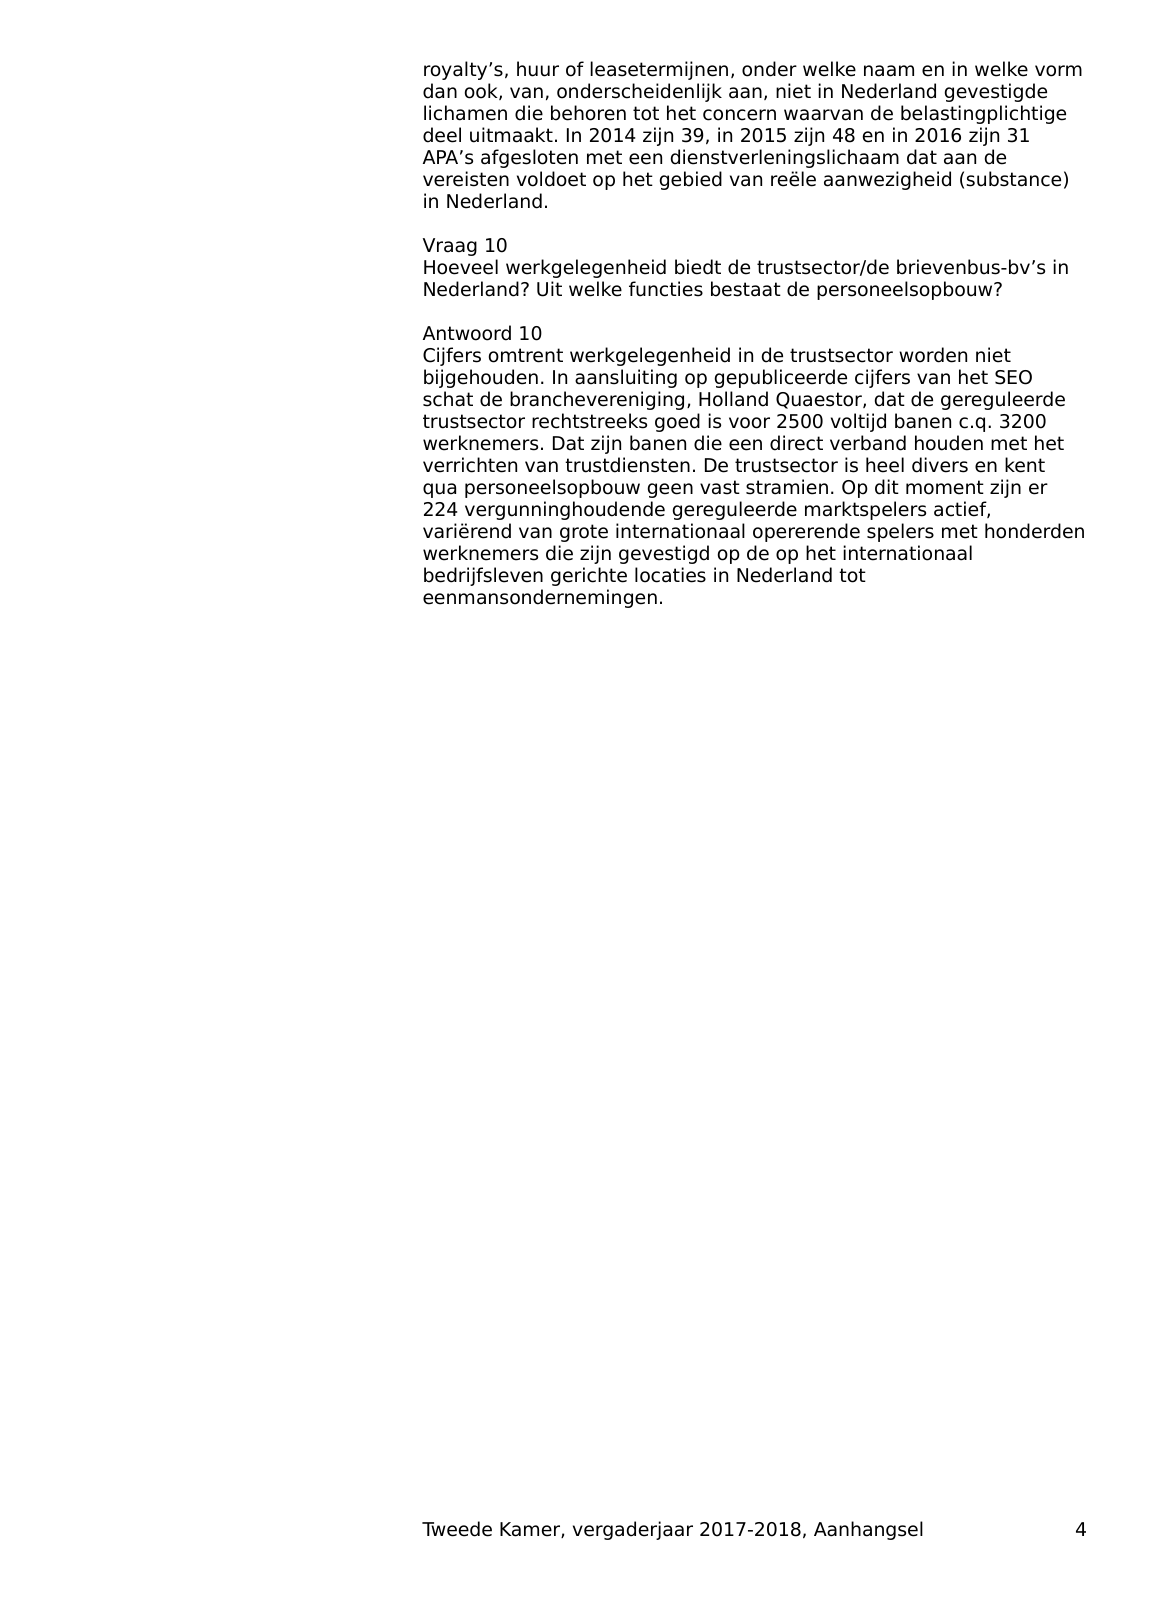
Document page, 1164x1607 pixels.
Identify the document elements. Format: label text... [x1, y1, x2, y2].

text Cijfers omtrent werkgelegenheid in de trustsector worden niet bijgehouden. In aansluiting op gepubliceerde cijfers van het SEO schat de branchevereniging, Holland Quaestor, dat de gereguleerde trustsector rechtstreeks goed is voor 2500 voltijd banen c.q. 3200 werknemers. Dat zijn banen die een direct verband houden met het verrichten van trustdiensten. De trustsector is heel divers en kent qua personeelsopbouw geen vast stramien. Op dit moment zijn er 224 vergunninghoudende gereguleerde marktspelers actief, variërend van grote internationaal opererende spelers met honderden werknemers die zijn gevestigd op de op het internationaal bedrijfsleven gerichte locaties in Nederland tot eenmansondernemingen. [422, 345, 1087, 609]
text royalty’s, huur of leasetermijnen, onder welke naam en in welke vorm dan ook, van, onderscheidenlijk aan, niet in Nederland gevestigde lichamen die behoren tot het concern waarvan de belastingplichtige deel uitmaakt. In 2014 zijn 39, in 2015 zijn 48 en in 2016 zijn 31 APA’s afgesloten met een dienstverleningslichaam dat aan de vereisten voldoet op het gebied van reële aanwezigheid (substance) in Nederland. [422, 59, 1087, 213]
text Antwoord 10 [422, 323, 1087, 345]
text Vraag 10 [422, 235, 1087, 257]
text Hoeveel werkgelegenheid biedt de trustsector/de brievenbus-bv’s in Nederland? Uit welke functies bestaat de personeelsopbouw? [422, 257, 1087, 301]
